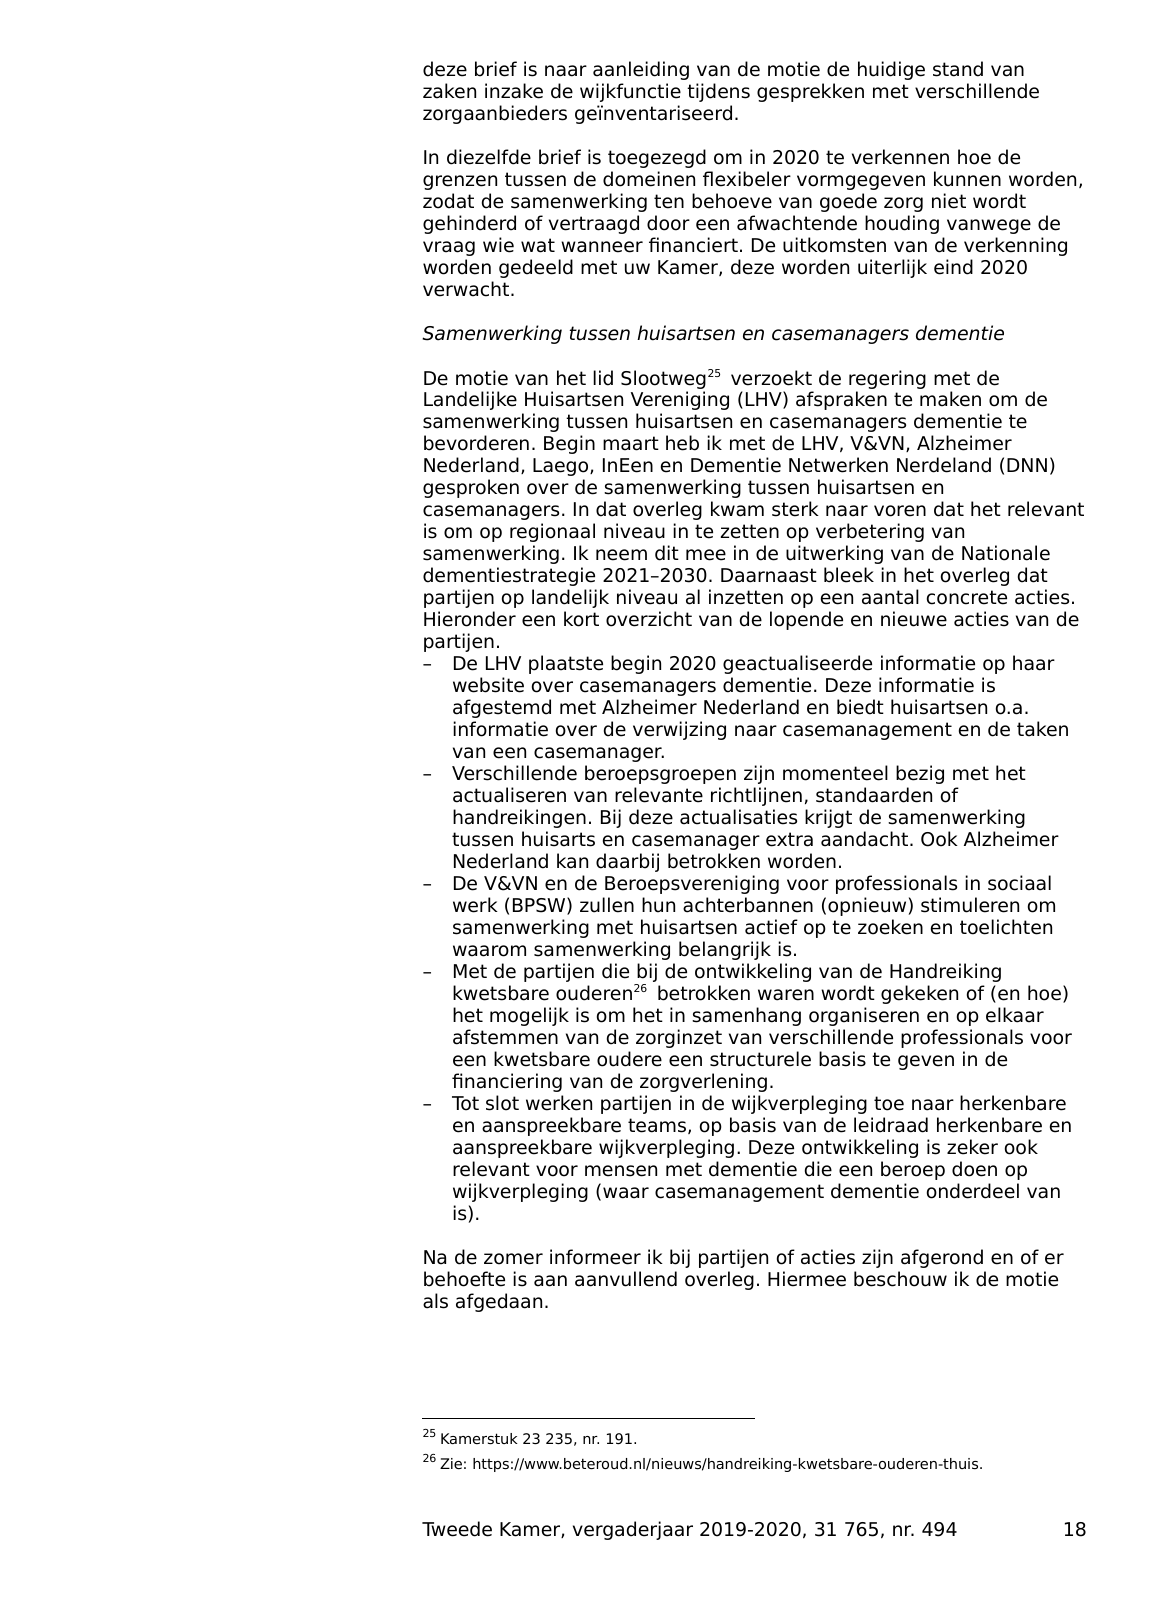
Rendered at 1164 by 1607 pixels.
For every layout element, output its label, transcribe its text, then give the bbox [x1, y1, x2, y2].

text De motie van het lid Slootweg verzoekt de regering met de Landelijke Huisartsen Vereniging (LHV) afspraken te maken om de samenwerking tussen huisartsen en casemanagers dementie te bevorderen. Begin maart heb ik met de LHV, V&VN, Alzheimer Nederland, Laego, InEen en Dementie Netwerken Nerdeland (DNN) gesproken over de samenwerking tussen huisartsen en casemanagers. In dat overleg kwam sterk naar voren dat het relevant is om op regionaal niveau in te zetten op verbetering van samenwerking. Ik neem dit mee in de uitwerking van de Nationale dementiestrategie 2021–2030. Daarnaast bleek in het overleg dat partijen op landelijk niveau al inzetten op een aantal concrete acties. Hieronder een kort overzicht van de lopende en nieuwe acties van de partijen. [422, 367, 1087, 653]
text – De V&VN en de Beroepsvereniging voor professionals in sociaal werk (BPSW) zullen hun achterbannen (opnieuw) stimuleren om samenwerking met huisartsen actief op te zoeken en toelichten waarom samenwerking belangrijk is. [422, 873, 1087, 961]
text Kamerstuk 23 235, nr. 191. [422, 1427, 1087, 1449]
text – Tot slot werken partijen in de wijkverpleging toe naar herkenbare en aanspreekbare teams, op basis van de leidraad herkenbare en aanspreekbare wijkverpleging. Deze ontwikkeling is zeker ook relevant voor mensen met dementie die een beroep doen op wijkverpleging (waar casemanagement dementie onderdeel van is). [422, 1093, 1087, 1224]
text In diezelfde brief is toegezegd om in 2020 te verkennen hoe de grenzen tussen de domeinen flexibeler vormgegeven kunnen worden, zodat de samenwerking ten behoeve van goede zorg niet wordt gehinderd of vertraagd door een afwachtende houding vanwege de vraag wie wat wanneer financiert. De uitkomsten van de verkenning worden gedeeld met uw Kamer, deze worden uiterlijk eind 2020 verwacht. [422, 147, 1087, 301]
subtitle Samenwerking tussen huisartsen en casemanagers dementie [422, 323, 1087, 345]
text Na de zomer informeer ik bij partijen of acties zijn afgerond en of er behoefte is aan aanvullend overleg. Hiermee beschouw ik de motie als afgedaan. [422, 1247, 1087, 1313]
text – Met de partijen die bij de ontwikkeling van de Handreiking kwetsbare ouderen betrokken waren wordt gekeken of (en hoe) het mogelijk is om het in samenhang organiseren en op elkaar afstemmen van de zorginzet van verschillende professionals voor een kwetsbare oudere een structurele basis te geven in de financiering van de zorgverlening. [422, 961, 1087, 1093]
text Zie: https://www.beteroud.nl/nieuws/handreiking-kwetsbare-ouderen-thuis. [422, 1452, 1087, 1474]
text – Verschillende beroepsgroepen zijn momenteel bezig met het actualiseren van relevante richtlijnen, standaarden of handreikingen. Bij deze actualisaties krijgt de samenwerking tussen huisarts en casemanager extra aandacht. Ook Alzheimer Nederland kan daarbij betrokken worden. [422, 763, 1087, 873]
text deze brief is naar aanleiding van de motie de huidige stand van zaken inzake de wijkfunctie tijdens gesprekken met verschillende zorgaanbieders geïnventariseerd. [422, 59, 1087, 125]
text – De LHV plaatste begin 2020 geactualiseerde informatie op haar website over casemanagers dementie. Deze informatie is afgestemd met Alzheimer Nederland en biedt huisartsen o.a. informatie over de verwijzing naar casemanagement en de taken van een casemanager. [422, 653, 1087, 763]
